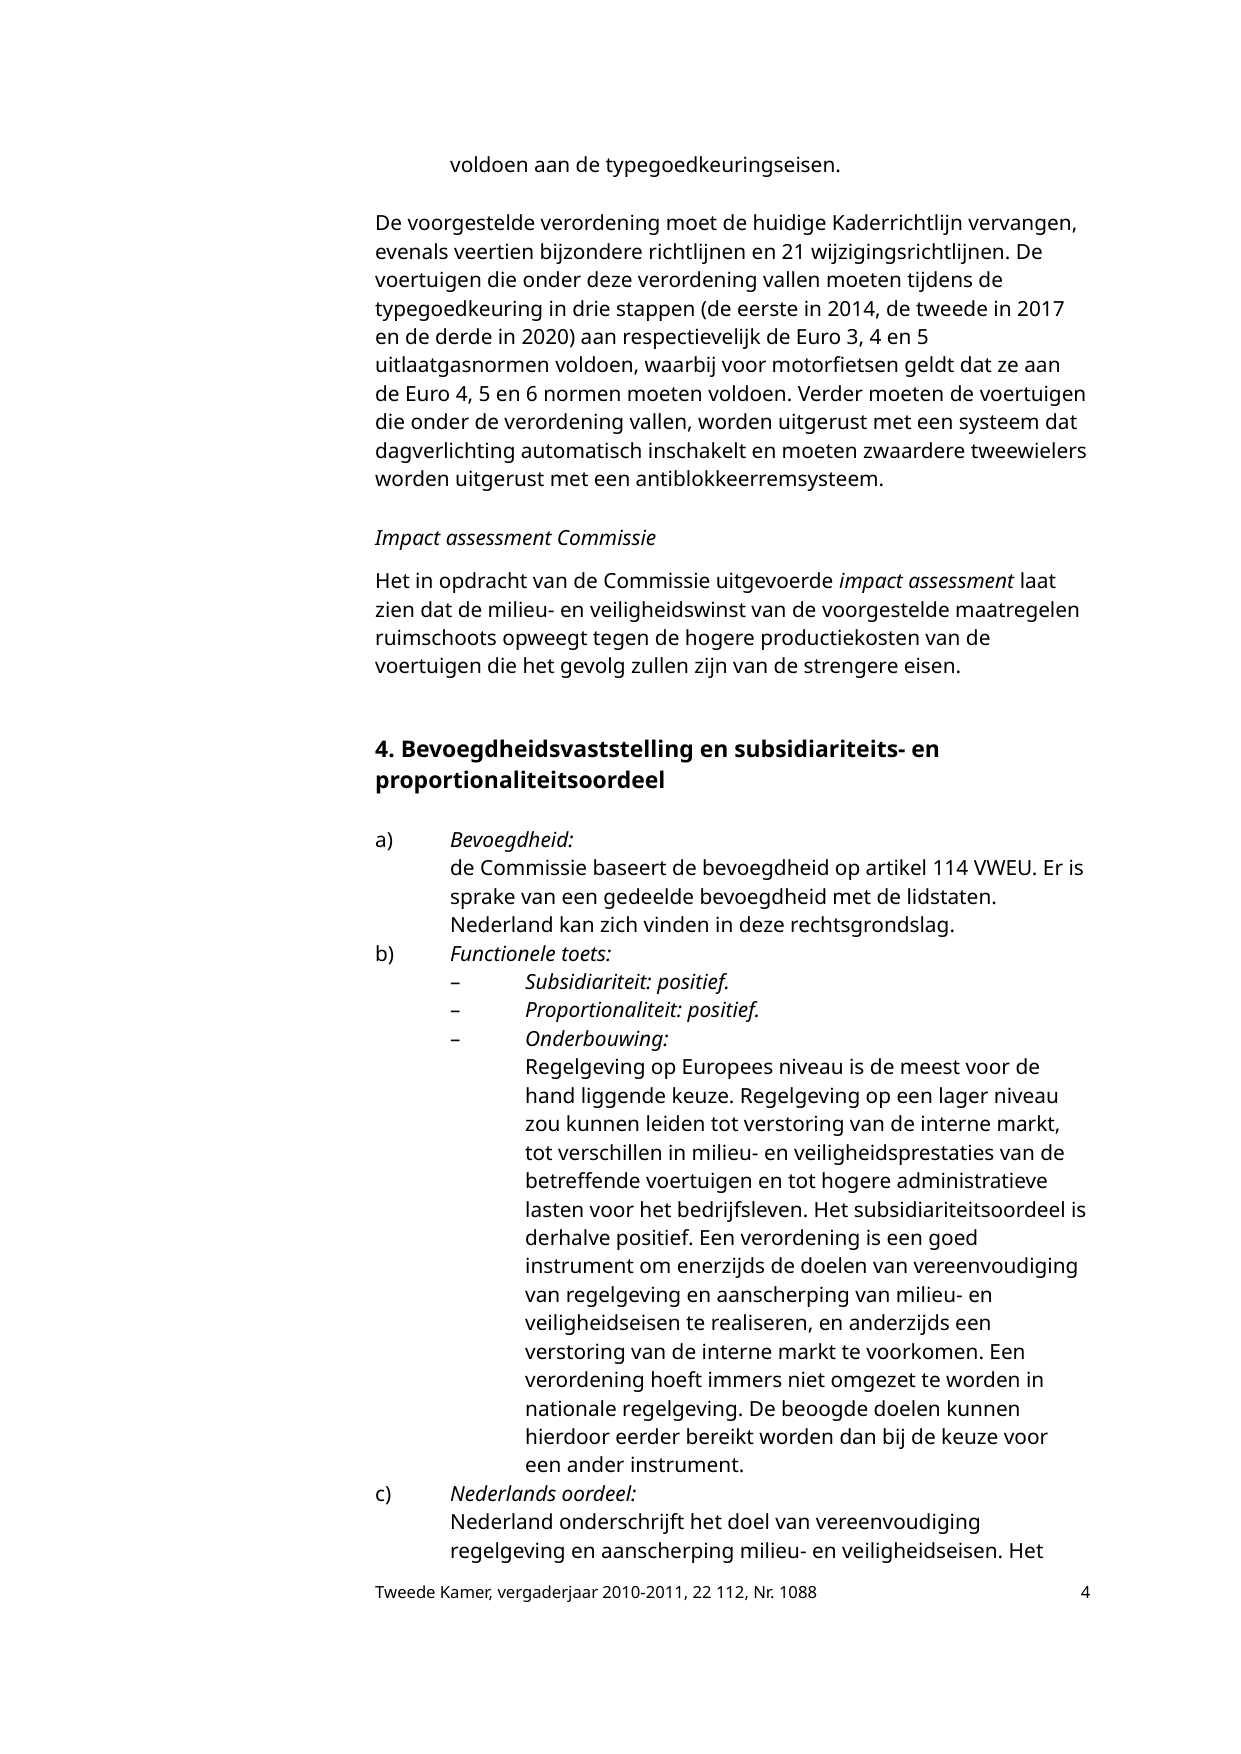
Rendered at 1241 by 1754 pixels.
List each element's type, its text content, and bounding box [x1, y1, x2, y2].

list Regelgeving op Europees niveau is de meest voor de hand liggende keuze. Regelgeving op een lager niveau zou kunnen leiden tot verstoring van de interne markt, tot verschillen in milieu- en veiligheidsprestaties van de betreffende voertuigen en tot hogere administratieve lasten voor het bedrijfsleven. Het subsidiariteitsoordeel is derhalve positief. Een verordening is een goed instrument om enerzijds de doelen van vereenvoudiging van regelgeving en aanscherping van milieu- en veiligheidseisen te realiseren, en anderzijds een verstoring van de interne markt te voorkomen. Een verordening hoeft immers niet omgezet te worden in nationale regelgeving. De beoogde doelen kunnen hierdoor eerder bereikt worden dan bij de keuze voor een ander instrument. [450, 1052, 1090, 1479]
text Het in opdracht van de Commissie uitgevoerde impact assessment laat zien dat de milieu- en veiligheidswinst van de voorgestelde maatregelen ruimschoots opweegt tegen de hogere productiekosten van de voertuigen die het gevolg zullen zijn van de strengere eisen. [375, 566, 1090, 680]
subtitle 4. Bevoegdheidsvaststelling en subsidiariteits- en proportionaliteitsoordeel [375, 732, 1090, 795]
list de Commissie baseert de bevoegdheid op artikel 114 VWEU. Er is sprake van een gedeelde bevoegdheid met de lidstaten. Nederland kan zich vinden in deze rechtsgrondslag. [375, 853, 1090, 939]
list Nederland onderschrijft het doel van vereenvoudiging regelgeving en aanscherping milieu- en veiligheidseisen. Het [375, 1507, 1090, 1564]
list voldoen aan de typegoedkeuringseisen. [375, 150, 1090, 178]
text Impact assessment Commissie [375, 523, 1090, 551]
list Bevoegdheid: [375, 825, 1090, 853]
list Nederlands oordeel: [375, 1479, 1090, 1507]
text De voorgestelde verordening moet de huidige Kaderrichtlijn vervangen, evenals veertien bijzondere richtlijnen en 21 wijzigingsrichtlijnen. De voertuigen die onder deze verordening vallen moeten tijdens de typegoedkeuring in drie stappen (de eerste in 2014, de tweede in 2017 en de derde in 2020) aan respectievelijk de Euro 3, 4 en 5 uitlaatgasnormen voldoen, waarbij voor motorfietsen geldt dat ze aan de Euro 4, 5 en 6 normen moeten voldoen. Verder moeten de voertuigen die onder de verordening vallen, worden uitgerust met een systeem dat dagverlichting automatisch inschakelt en moeten zwaardere tweewielers worden uitgerust met een antiblokkeerremsysteem. [375, 208, 1090, 493]
list Onderbouwing: [450, 1024, 1090, 1052]
list Proportionaliteit: positief. [450, 996, 1090, 1024]
list Functionele toets: [375, 939, 1090, 967]
list Subsidiariteit: positief. [450, 967, 1090, 996]
